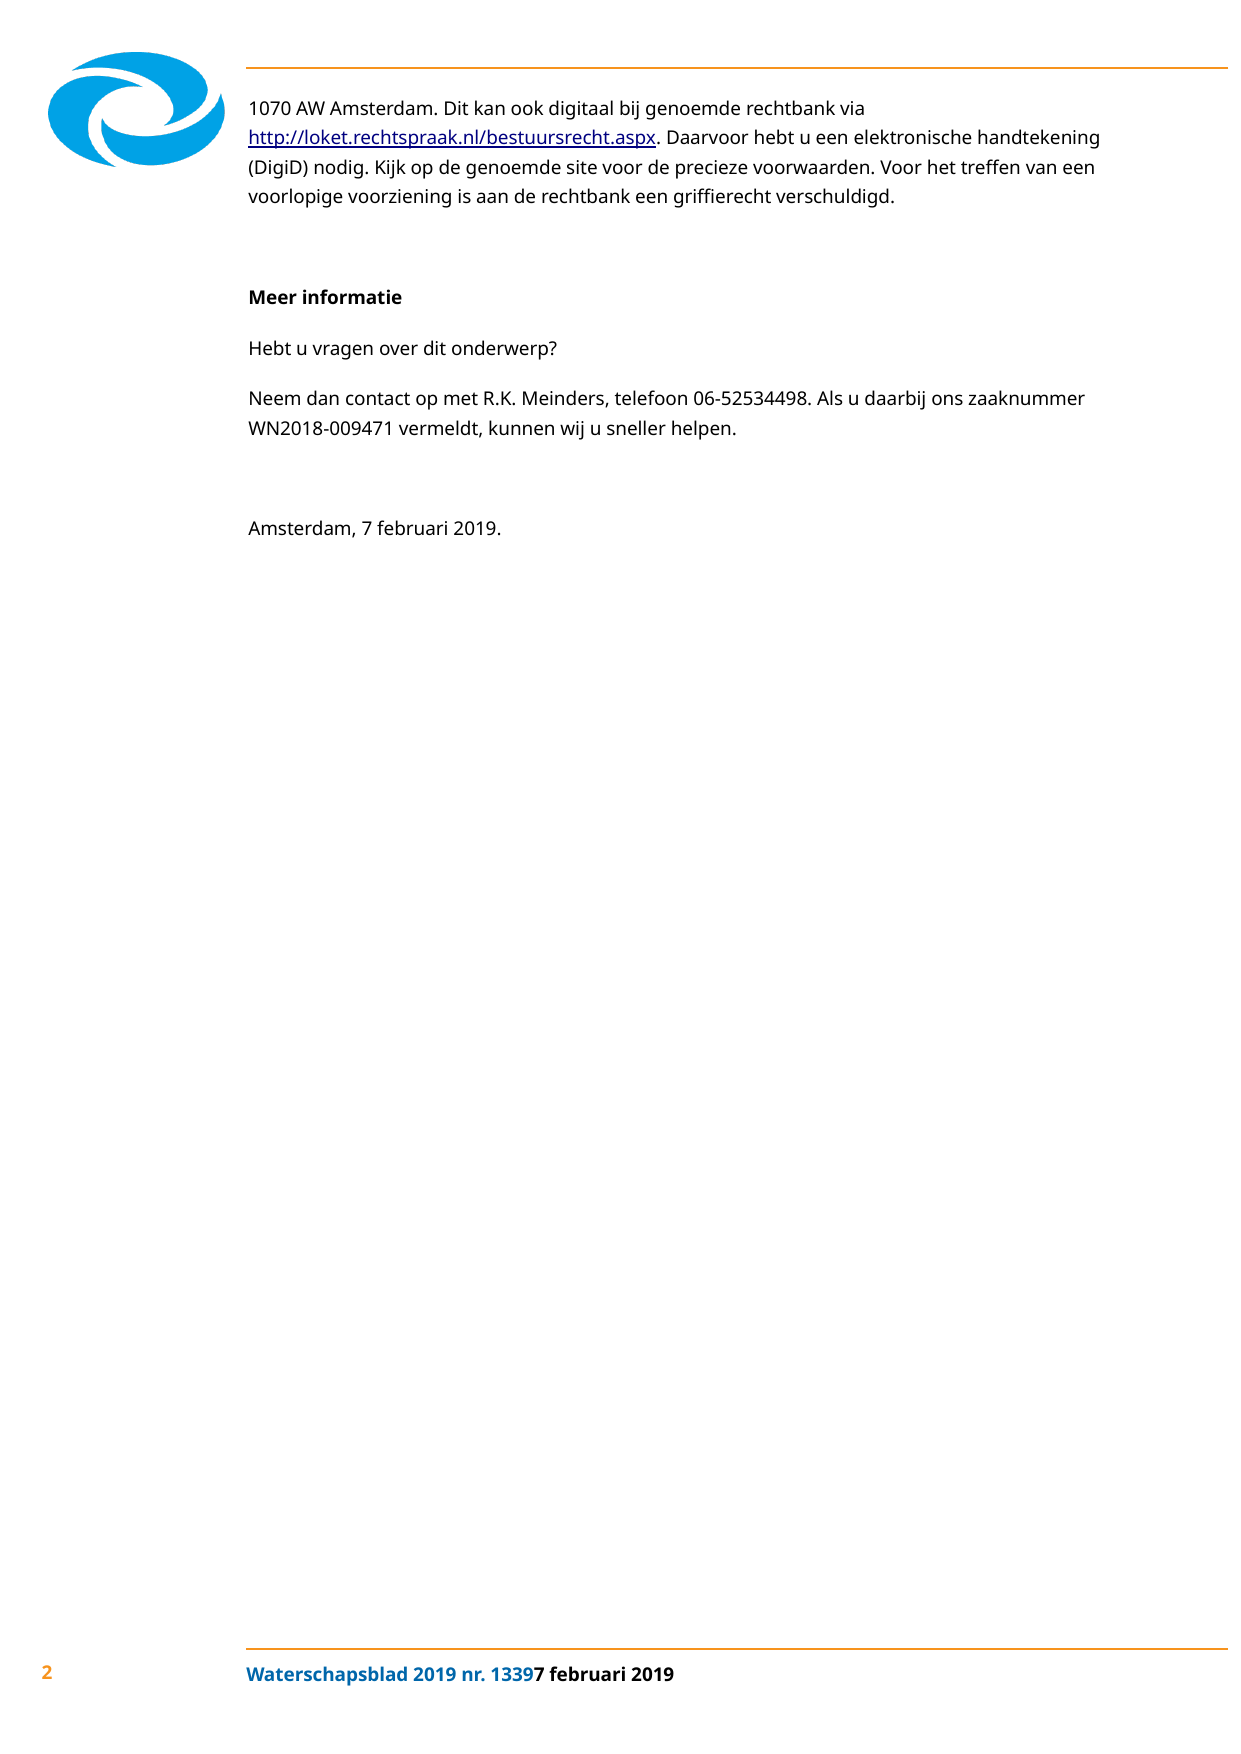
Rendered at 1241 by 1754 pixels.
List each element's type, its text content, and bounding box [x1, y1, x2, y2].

text 1070 AW Amsterdam. Dit kan ook digitaal bij genoemde rechtbank via http://loket.rechtspraak.nl/bestuursrecht.aspx. Daarvoor hebt u een elektronische handtekening (DigiD) nodig. Kijk op de genoemde site voor de precieze voorwaarden. Voor het treffen van een voorlopige voorziening is aan de rechtbank een griffierecht verschuldigd. [248, 95, 1152, 209]
text Meer informatie [248, 284, 1152, 310]
text Amsterdam, 7 februari 2019. [248, 516, 1152, 541]
text Hebt u vragen over dit onderwerp? [248, 335, 1152, 361]
picture [41, 47, 231, 172]
text Neem dan contact op met R.K. Meinders, telefoon 06-52534498. Als u daarbij ons zaaknummer WN2018-009471 vermeldt, kunnen wij u sneller helpen. [248, 385, 1152, 441]
